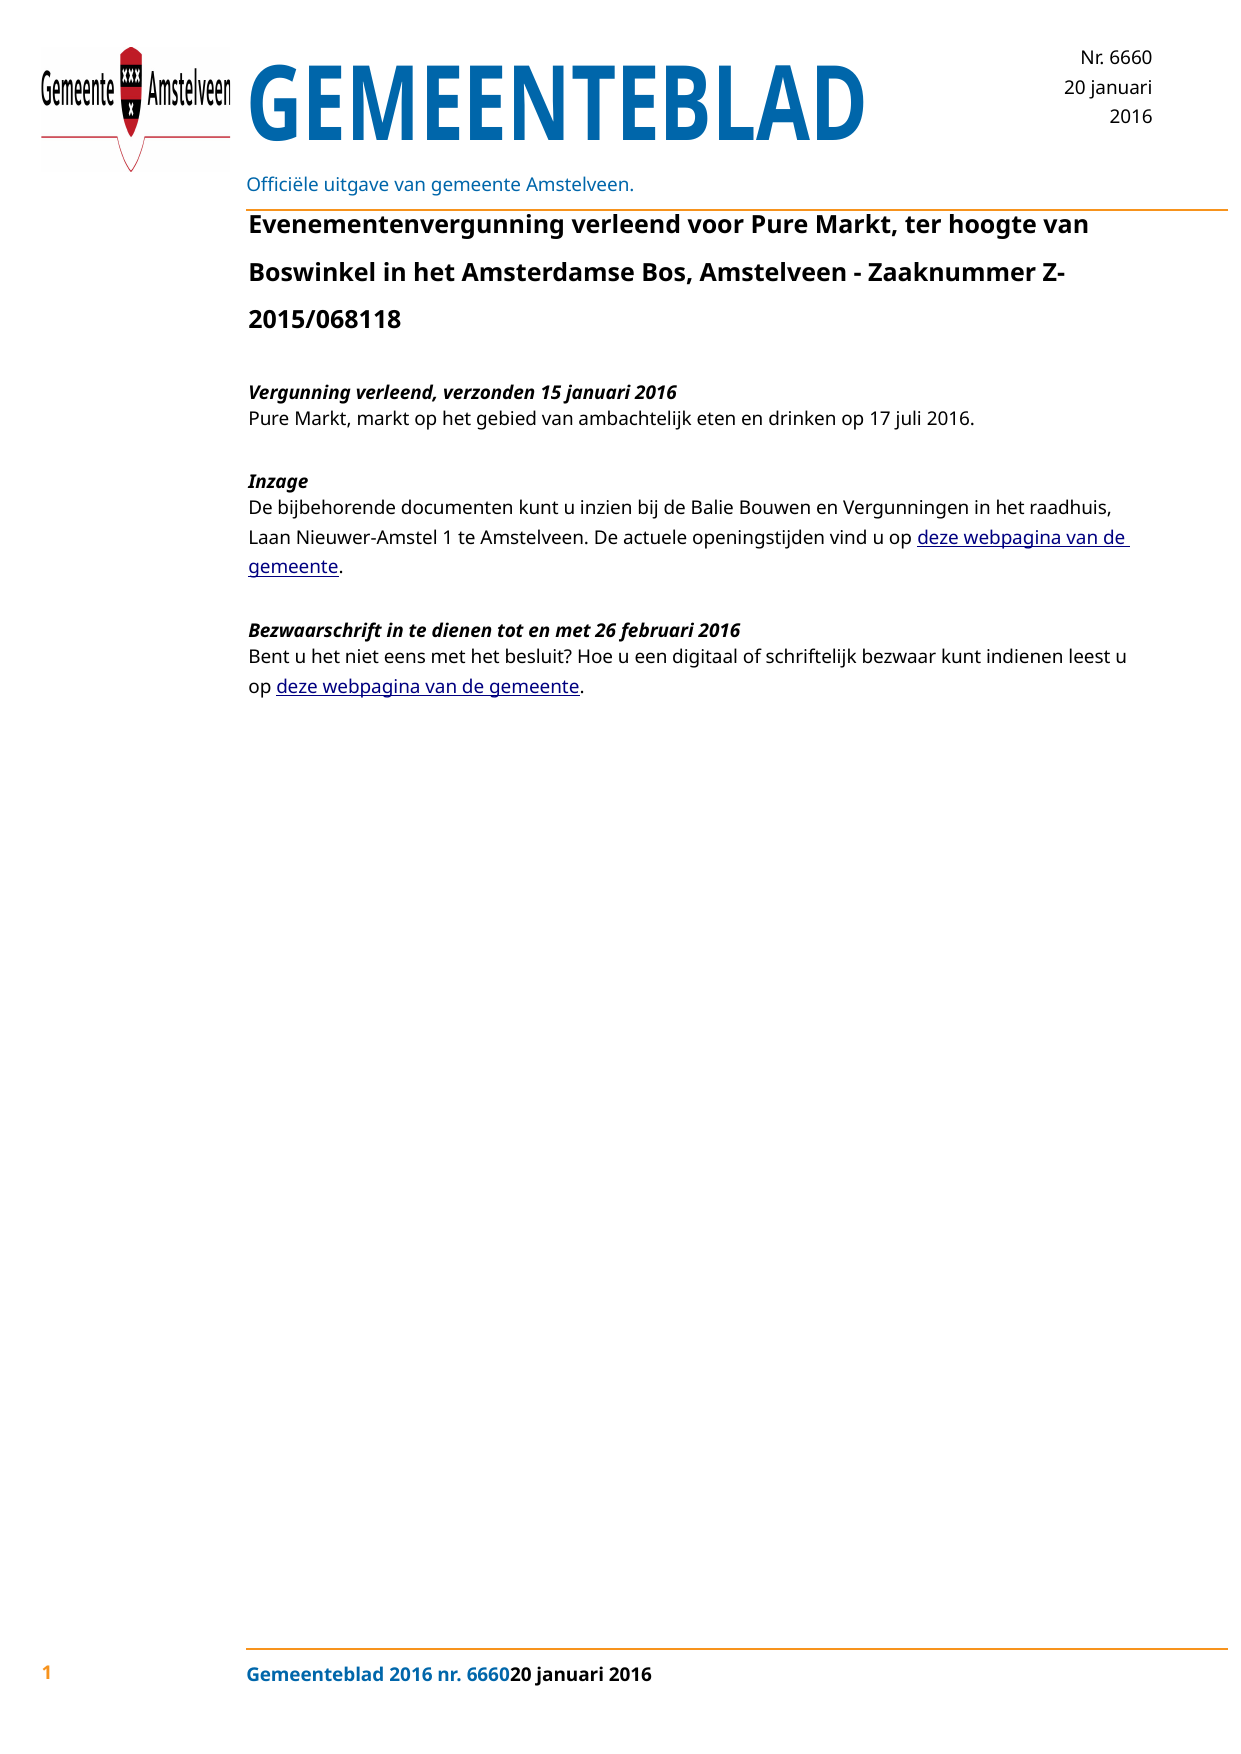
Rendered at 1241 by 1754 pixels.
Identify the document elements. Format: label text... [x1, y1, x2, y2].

text Bent u het niet eens met het besluit? Hoe u een digitaal of schriftelijk bezwaar kunt indienen leest u op deze webpagina van de gemeente. [248, 643, 1152, 699]
text De bijbehorende documenten kunt u inzien bij de Balie Bouwen en Vergunningen in het raadhuis, Laan Nieuwer-Amstel 1 te Amstelveen. De actuele openingstijden vind u op deze webpagina van de gemeente. [248, 494, 1152, 579]
text Evenementenvergunning verleend voor Pure Markt, ter hoogte van Boswinkel in het Amsterdamse Bos, Amstelveen - Zaaknummer Z-2015/068118 [248, 211, 1152, 336]
picture [41, 47, 231, 172]
text Vergunning verleend, verzonden 15 januari 2016 [248, 379, 1152, 405]
text Inzage [248, 469, 1152, 494]
text Pure Markt, markt op het gebied van ambachtelijk eten en drinken op 17 juli 2016. [248, 405, 1152, 431]
text Bezwaarschrift in te dienen tot en met 26 februari 2016 [248, 618, 1152, 643]
